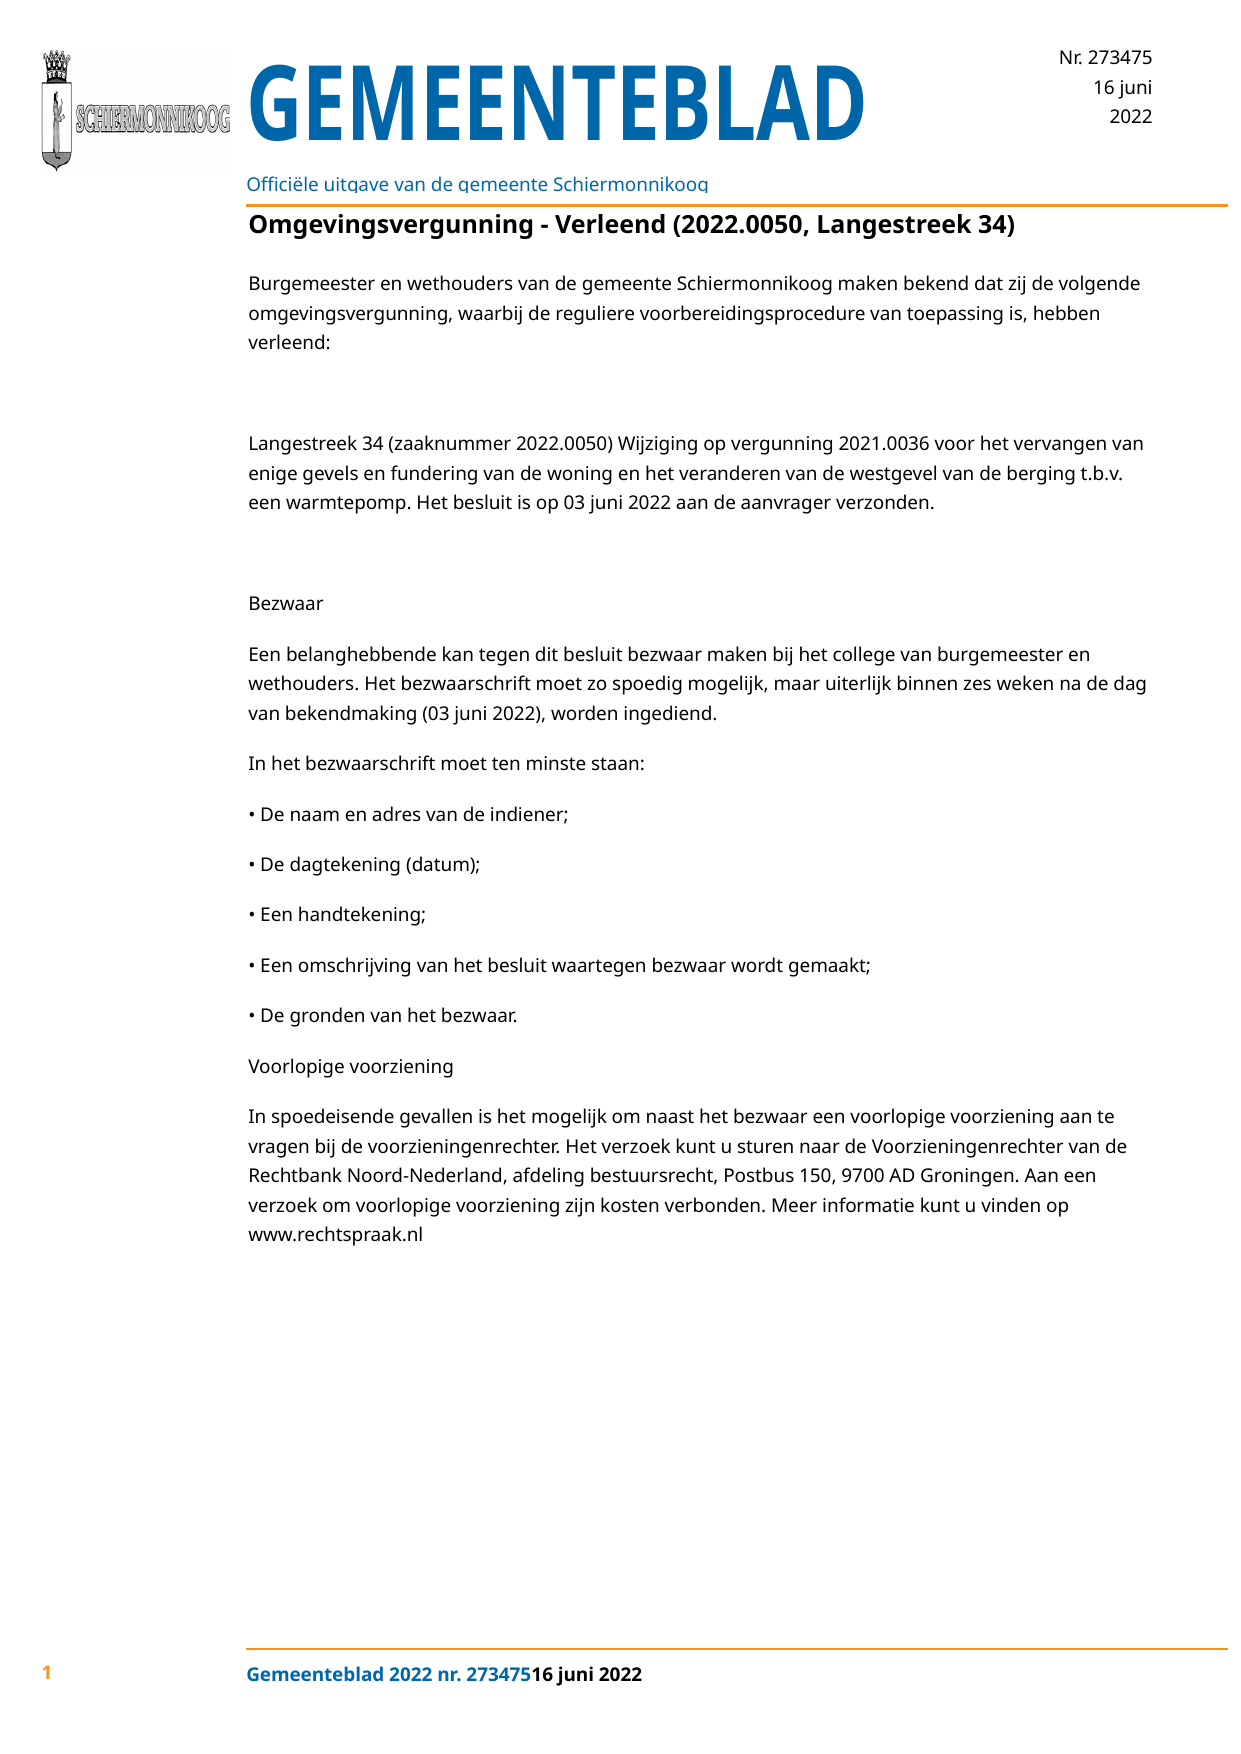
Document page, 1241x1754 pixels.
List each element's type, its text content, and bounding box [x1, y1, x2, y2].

text • Een handtekening; [248, 902, 1152, 927]
text In het bezwaarschrift moet ten minste staan: [248, 750, 1152, 776]
text • De naam en adres van de indiener; [248, 801, 1152, 826]
text Een belanghebbende kan tegen dit besluit bezwaar maken bij het college van burgemeester en wethouders. Het bezwaarschrift moet zo spoedig mogelijk, maar uiterlijk binnen zes weken na de dag van bekendmaking (03 juni 2022), worden ingediend. [248, 641, 1152, 726]
text Bezwaar [248, 590, 1152, 616]
text Burgemeester en wethouders van de gemeente Schiermonnikoog maken bekend dat zij de volgende omgevingsvergunning, waarbij de reguliere voorbereidingsprocedure van toepassing is, hebben verleend: [248, 270, 1152, 355]
text • De gronden van het bezwaar. [248, 1002, 1152, 1028]
text Voorlopige voorziening [248, 1053, 1152, 1078]
text • Een omschrijving van het besluit waartegen bezwaar wordt gemaakt; [248, 952, 1152, 978]
text In spoedeisende gevallen is het mogelijk om naast het bezwaar een voorlopige voorziening aan te vragen bij de voorzieningenrechter. Het verzoek kunt u sturen naar de Voorzieningenrechter van de Rechtbank Noord-Nederland, afdeling bestuursrecht, Postbus 150, 9700 AD Groningen. Aan een verzoek om voorlopige voorziening zijn kosten verbonden. Meer informatie kunt u vinden op www.rechtspraak.nl [248, 1103, 1152, 1247]
text • De dagtekening (datum); [248, 851, 1152, 877]
picture [41, 47, 231, 172]
text Langestreek 34 (zaaknummer 2022.0050) Wijziging op vergunning 2021.0036 voor het vervangen van enige gevels en fundering van de woning en het veranderen van de westgevel van de berging t.b.v. een warmtepomp. Het besluit is op 03 juni 2022 aan de aanvrager verzonden. [248, 430, 1152, 515]
text Omgevingsvergunning - Verleend (2022.0050, Langestreek 34) [248, 207, 1152, 241]
